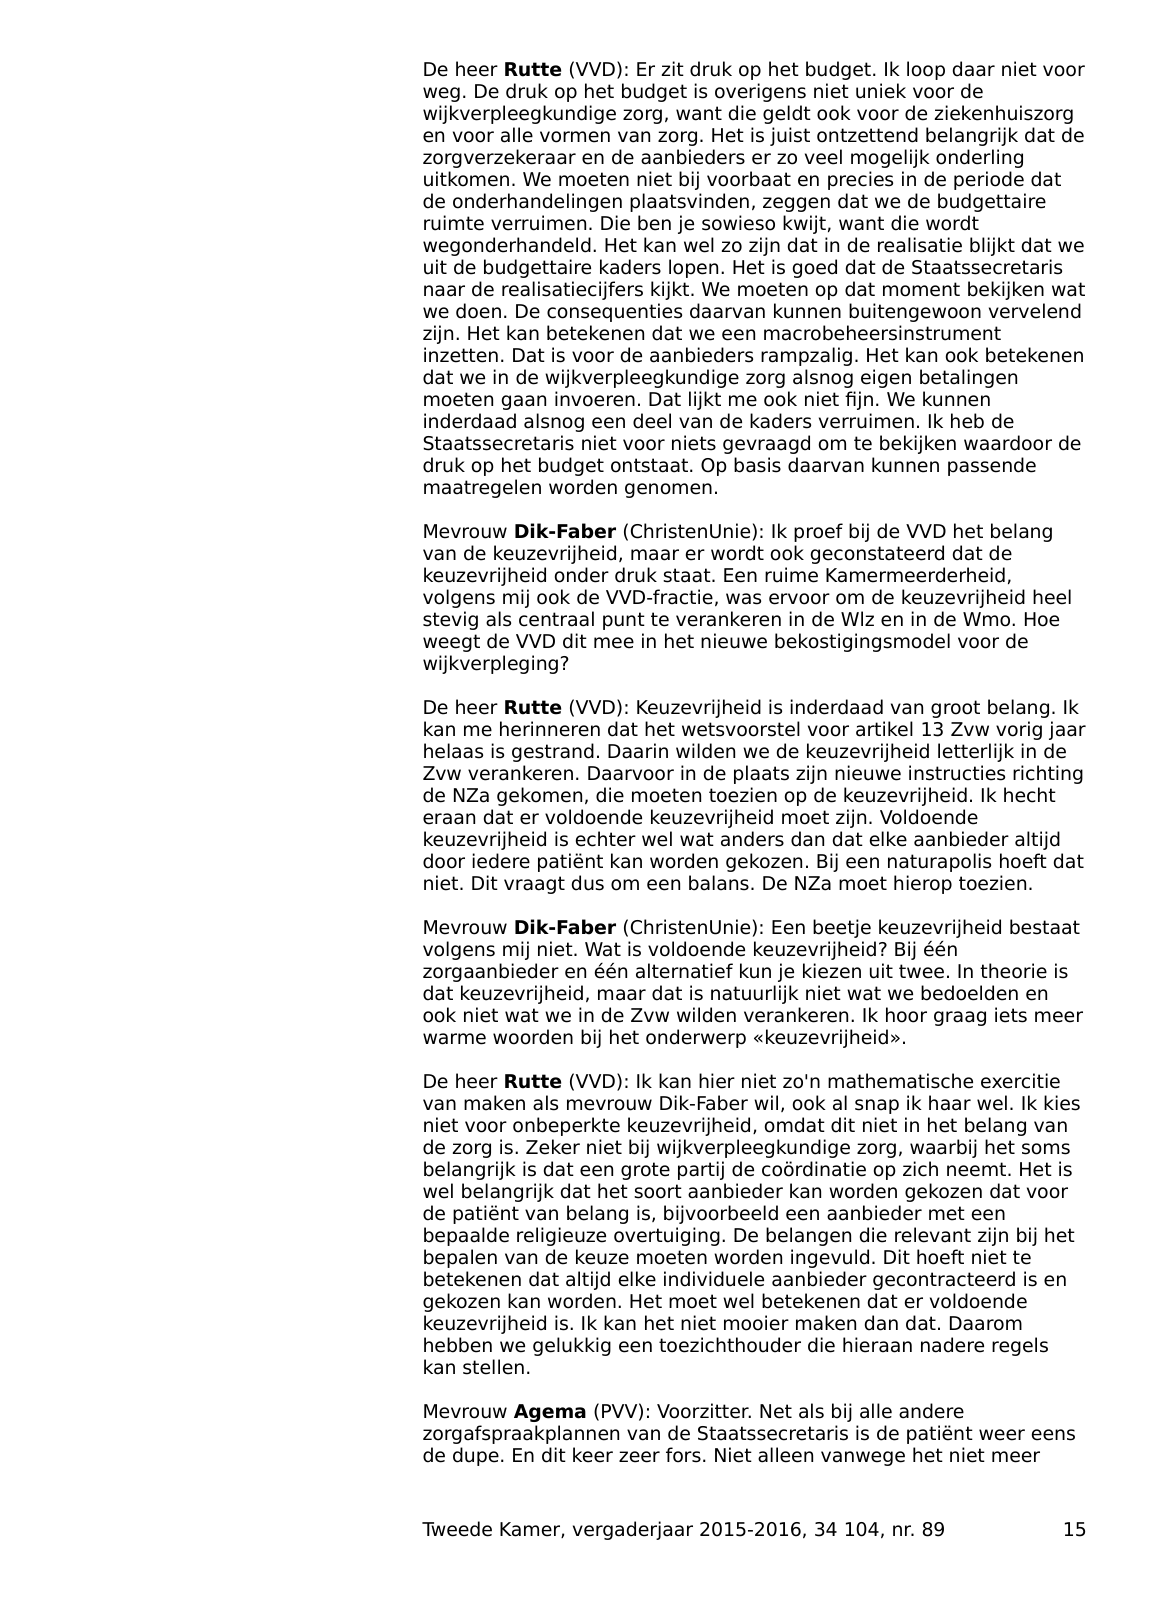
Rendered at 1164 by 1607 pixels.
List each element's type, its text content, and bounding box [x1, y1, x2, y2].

text Mevrouw Agema (PVV): Voorzitter. Net als bij alle andere zorgafspraakplannen van de Staatssecretaris is de patiënt weer eens de dupe. En dit keer zeer fors. Niet alleen vanwege het niet meer [422, 1401, 1087, 1467]
text De heer Rutte (VVD): Keuzevrijheid is inderdaad van groot belang. Ik kan me herinneren dat het wetsvoorstel voor artikel 13 Zvw vorig jaar helaas is gestrand. Daarin wilden we de keuzevrijheid letterlijk in de Zvw verankeren. Daarvoor in de plaats zijn nieuwe instructies richting de NZa gekomen, die moeten toezien op de keuzevrijheid. Ik hecht eraan dat er voldoende keuzevrijheid moet zijn. Voldoende keuzevrijheid is echter wel wat anders dan dat elke aanbieder altijd door iedere patiënt kan worden gekozen. Bij een naturapolis hoeft dat niet. Dit vraagt dus om een balans. De NZa moet hierop toezien. [422, 697, 1087, 895]
text De heer Rutte (VVD): Er zit druk op het budget. Ik loop daar niet voor weg. De druk op het budget is overigens niet uniek voor de wijkverpleegkundige zorg, want die geldt ook voor de ziekenhuiszorg en voor alle vormen van zorg. Het is juist ontzettend belangrijk dat de zorgverzekeraar en de aanbieders er zo veel mogelijk onderling uitkomen. We moeten niet bij voorbaat en precies in de periode dat de onderhandelingen plaatsvinden, zeggen dat we de budgettaire ruimte verruimen. Die ben je sowieso kwijt, want die wordt wegonderhandeld. Het kan wel zo zijn dat in de realisatie blijkt dat we uit de budgettaire kaders lopen. Het is goed dat de Staatssecretaris naar de realisatiecijfers kijkt. We moeten op dat moment bekijken wat we doen. De consequenties daarvan kunnen buitengewoon vervelend zijn. Het kan betekenen dat we een macrobeheersinstrument inzetten. Dat is voor de aanbieders rampzalig. Het kan ook betekenen dat we in de wijkverpleegkundige zorg alsnog eigen betalingen moeten gaan invoeren. Dat lijkt me ook niet fijn. We kunnen inderdaad alsnog een deel van de kaders verruimen. Ik heb de Staatssecretaris niet voor niets gevraagd om te bekijken waardoor de druk op het budget ontstaat. Op basis daarvan kunnen passende maatregelen worden genomen. [422, 59, 1087, 499]
text Mevrouw Dik-Faber (ChristenUnie): Ik proef bij de VVD het belang van de keuzevrijheid, maar er wordt ook geconstateerd dat de keuzevrijheid onder druk staat. Een ruime Kamermeerderheid, volgens mij ook de VVD-fractie, was ervoor om de keuzevrijheid heel stevig als centraal punt te verankeren in de Wlz en in de Wmo. Hoe weegt de VVD dit mee in het nieuwe bekostigingsmodel voor de wijkverpleging? [422, 521, 1087, 675]
text Mevrouw Dik-Faber (ChristenUnie): Een beetje keuzevrijheid bestaat volgens mij niet. Wat is voldoende keuzevrijheid? Bij één zorgaanbieder en één alternatief kun je kiezen uit twee. In theorie is dat keuzevrijheid, maar dat is natuurlijk niet wat we bedoelden en ook niet wat we in de Zvw wilden verankeren. Ik hoor graag iets meer warme woorden bij het onderwerp «keuzevrijheid». [422, 917, 1087, 1049]
text De heer Rutte (VVD): Ik kan hier niet zo'n mathematische exercitie van maken als mevrouw Dik-Faber wil, ook al snap ik haar wel. Ik kies niet voor onbeperkte keuzevrijheid, omdat dit niet in het belang van de zorg is. Zeker niet bij wijkverpleegkundige zorg, waarbij het soms belangrijk is dat een grote partij de coördinatie op zich neemt. Het is wel belangrijk dat het soort aanbieder kan worden gekozen dat voor de patiënt van belang is, bijvoorbeeld een aanbieder met een bepaalde religieuze overtuiging. De belangen die relevant zijn bij het bepalen van de keuze moeten worden ingevuld. Dit hoeft niet te betekenen dat altijd elke individuele aanbieder gecontracteerd is en gekozen kan worden. Het moet wel betekenen dat er voldoende keuzevrijheid is. Ik kan het niet mooier maken dan dat. Daarom hebben we gelukkig een toezichthouder die hieraan nadere regels kan stellen. [422, 1071, 1087, 1379]
